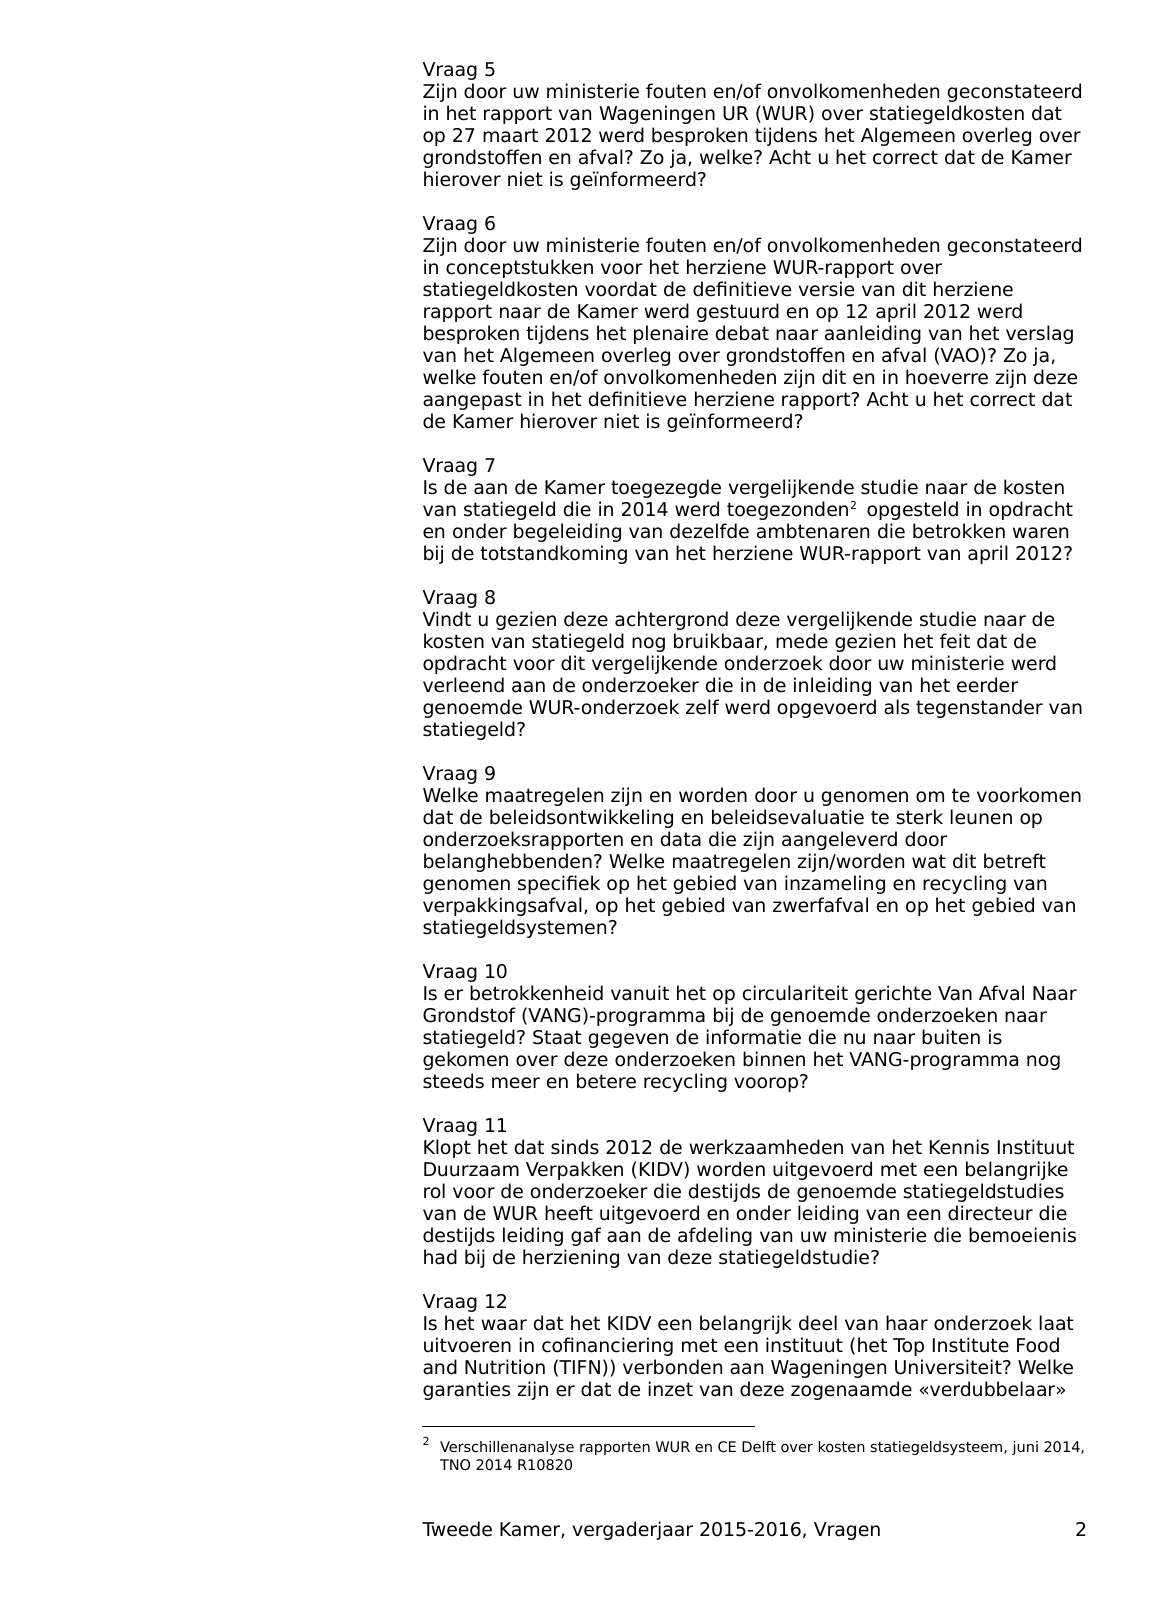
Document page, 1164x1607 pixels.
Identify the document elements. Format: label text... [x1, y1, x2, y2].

text Vraag 10 [422, 961, 1087, 983]
text Vraag 7 [422, 455, 1087, 477]
text Zijn door uw ministerie fouten en/of onvolkomenheden geconstateerd in conceptstukken voor het herziene WUR-rapport over statiegeldkosten voordat de definitieve versie van dit herziene rapport naar de Kamer werd gestuurd en op 12 april 2012 werd besproken tijdens het plenaire debat naar aanleiding van het verslag van het Algemeen overleg over grondstoffen en afval (VAO)? Zo ja, welke fouten en/of onvolkomenheden zijn dit en in hoeverre zijn deze aangepast in het definitieve herziene rapport? Acht u het correct dat de Kamer hierover niet is geïnformeerd? [422, 235, 1087, 433]
text Zijn door uw ministerie fouten en/of onvolkomenheden geconstateerd in het rapport van Wageningen UR (WUR) over statiegeldkosten dat op 27 maart 2012 werd besproken tijdens het Algemeen overleg over grondstoffen en afval? Zo ja, welke? Acht u het correct dat de Kamer hierover niet is geïnformeerd? [422, 81, 1087, 191]
text Vraag 5 [422, 59, 1087, 81]
text Vraag 6 [422, 213, 1087, 235]
text Is er betrokkenheid vanuit het op circulariteit gerichte Van Afval Naar Grondstof (VANG)-programma bij de genoemde onderzoeken naar statiegeld? Staat gegeven de informatie die nu naar buiten is gekomen over deze onderzoeken binnen het VANG-programma nog steeds meer en betere recycling voorop? [422, 983, 1087, 1093]
text Vraag 11 [422, 1115, 1087, 1137]
text Vraag 9 [422, 763, 1087, 785]
text Welke maatregelen zijn en worden door u genomen om te voorkomen dat de beleidsontwikkeling en beleidsevaluatie te sterk leunen op onderzoeksrapporten en data die zijn aangeleverd door belanghebbenden? Welke maatregelen zijn/worden wat dit betreft genomen specifiek op het gebied van inzameling en recycling van verpakkingsafval, op het gebied van zwerfafval en op het gebied van statiegeldsystemen? [422, 785, 1087, 939]
text Vindt u gezien deze achtergrond deze vergelijkende studie naar de kosten van statiegeld nog bruikbaar, mede gezien het feit dat de opdracht voor dit vergelijkende onderzoek door uw ministerie werd verleend aan de onderzoeker die in de inleiding van het eerder genoemde WUR-onderzoek zelf werd opgevoerd als tegenstander van statiegeld? [422, 609, 1087, 741]
text Vraag 12 [422, 1291, 1087, 1313]
text Klopt het dat sinds 2012 de werkzaamheden van het Kennis Instituut Duurzaam Verpakken (KIDV) worden uitgevoerd met een belangrijke rol voor de onderzoeker die destijds de genoemde statiegeldstudies van de WUR heeft uitgevoerd en onder leiding van een directeur die destijds leiding gaf aan de afdeling van uw ministerie die bemoeienis had bij de herziening van deze statiegeldstudie? [422, 1137, 1087, 1269]
text Verschillenanalyse rapporten WUR en CE Delft over kosten statiegeldsysteem, juni 2014, TNO 2014 R10820 [422, 1435, 1087, 1474]
text Is het waar dat het KIDV een belangrijk deel van haar onderzoek laat uitvoeren in cofinanciering met een instituut (het Top Institute Food and Nutrition (TIFN)) verbonden aan Wageningen Universiteit? Welke garanties zijn er dat de inzet van deze zogenaamde «verdubbelaar» [422, 1313, 1087, 1401]
text Is de aan de Kamer toegezegde vergelijkende studie naar de kosten van statiegeld die in 2014 werd toegezonden opgesteld in opdracht en onder begeleiding van dezelfde ambtenaren die betrokken waren bij de totstandkoming van het herziene WUR-rapport van april 2012? [422, 477, 1087, 565]
text Vraag 8 [422, 587, 1087, 609]
